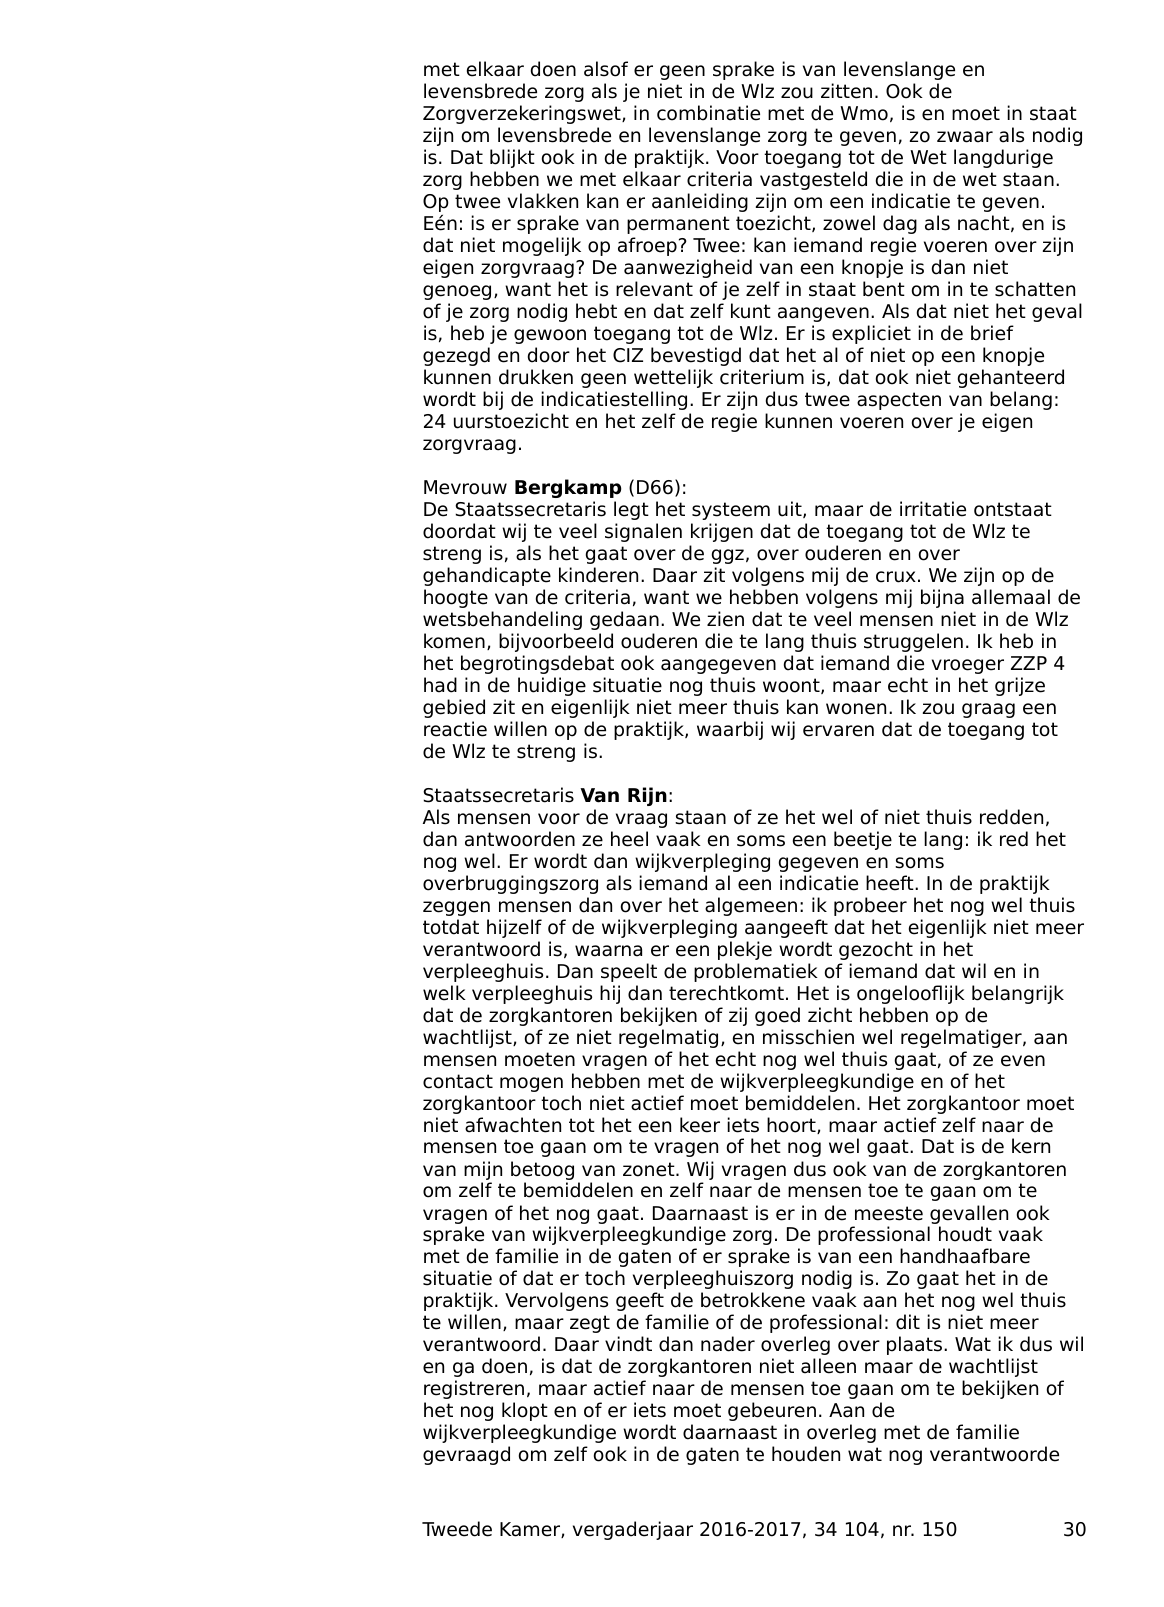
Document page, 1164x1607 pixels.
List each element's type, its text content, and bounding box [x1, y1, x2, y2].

text Mevrouw Bergkamp (D66): [422, 477, 1087, 499]
text met elkaar doen alsof er geen sprake is van levenslange en levensbrede zorg als je niet in de Wlz zou zitten. Ook de Zorgverzekeringswet, in combinatie met de Wmo, is en moet in staat zijn om levensbrede en levenslange zorg te geven, zo zwaar als nodig is. Dat blijkt ook in de praktijk. Voor toegang tot de Wet langdurige zorg hebben we met elkaar criteria vastgesteld die in de wet staan. Op twee vlakken kan er aanleiding zijn om een indicatie te geven. Eén: is er sprake van permanent toezicht, zowel dag als nacht, en is dat niet mogelijk op afroep? Twee: kan iemand regie voeren over zijn eigen zorgvraag? De aanwezigheid van een knopje is dan niet genoeg, want het is relevant of je zelf in staat bent om in te schatten of je zorg nodig hebt en dat zelf kunt aangeven. Als dat niet het geval is, heb je gewoon toegang tot de Wlz. Er is expliciet in de brief gezegd en door het CIZ bevestigd dat het al of niet op een knopje kunnen drukken geen wettelijk criterium is, dat ook niet gehanteerd wordt bij de indicatiestelling. Er zijn dus twee aspecten van belang: 24 uurstoezicht en het zelf de regie kunnen voeren over je eigen zorgvraag. [422, 59, 1087, 455]
text De Staatssecretaris legt het systeem uit, maar de irritatie ontstaat doordat wij te veel signalen krijgen dat de toegang tot de Wlz te streng is, als het gaat over de ggz, over ouderen en over gehandicapte kinderen. Daar zit volgens mij de crux. We zijn op de hoogte van de criteria, want we hebben volgens mij bijna allemaal de wetsbehandeling gedaan. We zien dat te veel mensen niet in de Wlz komen, bijvoorbeeld ouderen die te lang thuis struggelen. Ik heb in het begrotingsdebat ook aangegeven dat iemand die vroeger ZZP 4 had in de huidige situatie nog thuis woont, maar echt in het grijze gebied zit en eigenlijk niet meer thuis kan wonen. Ik zou graag een reactie willen op de praktijk, waarbij wij ervaren dat de toegang tot de Wlz te streng is. [422, 499, 1087, 763]
text Staatssecretaris Van Rijn: [422, 785, 1087, 807]
text Als mensen voor de vraag staan of ze het wel of niet thuis redden, dan antwoorden ze heel vaak en soms een beetje te lang: ik red het nog wel. Er wordt dan wijkverpleging gegeven en soms overbruggingszorg als iemand al een indicatie heeft. In de praktijk zeggen mensen dan over het algemeen: ik probeer het nog wel thuis totdat hijzelf of de wijkverpleging aangeeft dat het eigenlijk niet meer verantwoord is, waarna er een plekje wordt gezocht in het verpleeghuis. Dan speelt de problematiek of iemand dat wil en in welk verpleeghuis hij dan terechtkomt. Het is ongelooflijk belangrijk dat de zorgkantoren bekijken of zij goed zicht hebben op de wachtlijst, of ze niet regelmatig, en misschien wel regelmatiger, aan mensen moeten vragen of het echt nog wel thuis gaat, of ze even contact mogen hebben met de wijkverpleegkundige en of het zorgkantoor toch niet actief moet bemiddelen. Het zorgkantoor moet niet afwachten tot het een keer iets hoort, maar actief zelf naar de mensen toe gaan om te vragen of het nog wel gaat. Dat is de kern van mijn betoog van zonet. Wij vragen dus ook van de zorgkantoren om zelf te bemiddelen en zelf naar de mensen toe te gaan om te vragen of het nog gaat. Daarnaast is er in de meeste gevallen ook sprake van wijkverpleegkundige zorg. De professional houdt vaak met de familie in de gaten of er sprake is van een handhaafbare situatie of dat er toch verpleeghuiszorg nodig is. Zo gaat het in de praktijk. Vervolgens geeft de betrokkene vaak aan het nog wel thuis te willen, maar zegt de familie of de professional: dit is niet meer verantwoord. Daar vindt dan nader overleg over plaats. Wat ik dus wil en ga doen, is dat de zorgkantoren niet alleen maar de wachtlijst registreren, maar actief naar de mensen toe gaan om te bekijken of het nog klopt en of er iets moet gebeuren. Aan de wijkverpleegkundige wordt daarnaast in overleg met de familie gevraagd om zelf ook in de gaten te houden wat nog verantwoorde [422, 807, 1087, 1466]
